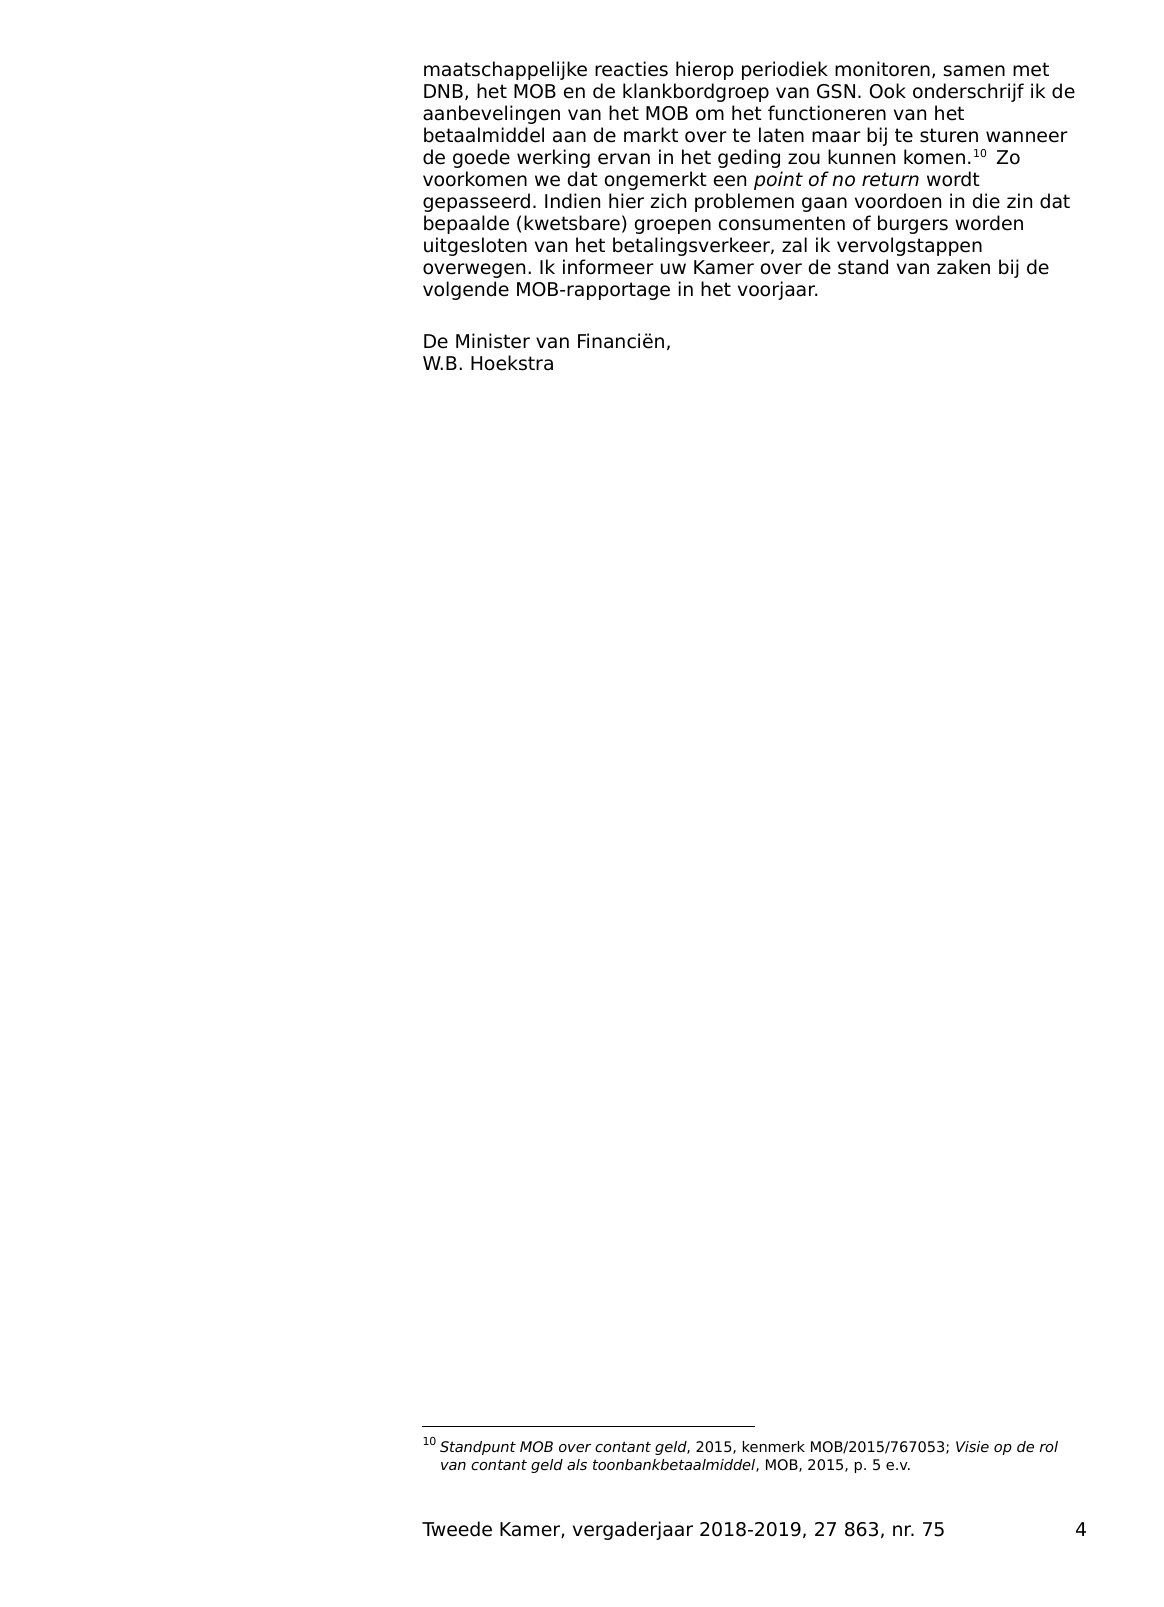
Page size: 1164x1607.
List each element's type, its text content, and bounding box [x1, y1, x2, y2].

text De Minister van Financiën, W.B. Hoekstra [422, 331, 1087, 375]
text Standpunt MOB over contant geld, 2015, kenmerk MOB/2015/767053; Visie op de rol van contant geld als toonbankbetaalmiddel, MOB, 2015, p. 5 e.v. [422, 1435, 1087, 1474]
text maatschappelijke reacties hierop periodiek monitoren, samen met DNB, het MOB en de klankbordgroep van GSN. Ook onderschrijf ik de aanbevelingen van het MOB om het functioneren van het betaalmiddel aan de markt over te laten maar bij te sturen wanneer de goede werking ervan in het geding zou kunnen komen. Zo voorkomen we dat ongemerkt een point of no return wordt gepasseerd. Indien hier zich problemen gaan voordoen in die zin dat bepaalde (kwetsbare) groepen consumenten of burgers worden uitgesloten van het betalingsverkeer, zal ik vervolgstappen overwegen. Ik informeer uw Kamer over de stand van zaken bij de volgende MOB-rapportage in het voorjaar. [422, 59, 1087, 301]
